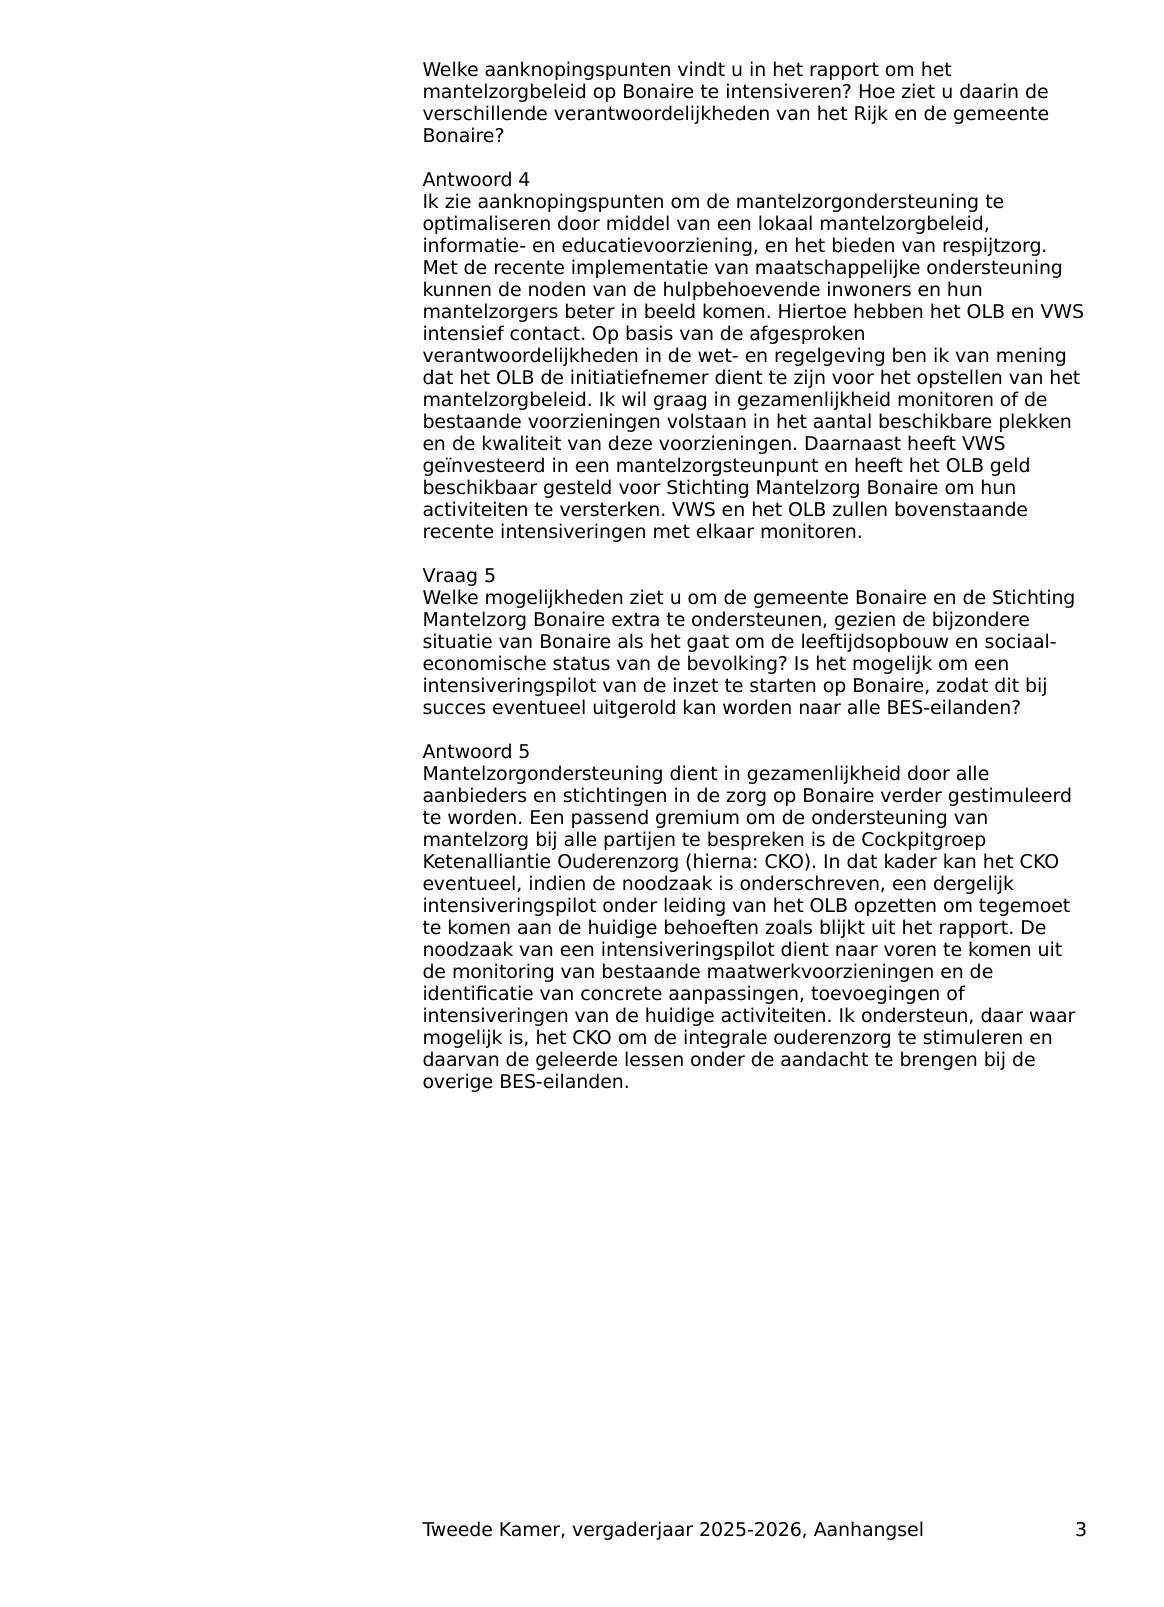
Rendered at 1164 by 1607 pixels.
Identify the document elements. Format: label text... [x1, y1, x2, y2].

text Vraag 5 [422, 565, 1087, 587]
text Welke aanknopingspunten vindt u in het rapport om het mantelzorgbeleid op Bonaire te intensiveren? Hoe ziet u daarin de verschillende verantwoordelijkheden van het Rijk en de gemeente Bonaire? [422, 59, 1087, 147]
text Mantelzorgondersteuning dient in gezamenlijkheid door alle aanbieders en stichtingen in de zorg op Bonaire verder gestimuleerd te worden. Een passend gremium om de ondersteuning van mantelzorg bij alle partijen te bespreken is de Cockpitgroep Ketenalliantie Ouderenzorg (hierna: CKO). In dat kader kan het CKO eventueel, indien de noodzaak is onderschreven, een dergelijk intensiveringspilot onder leiding van het OLB opzetten om tegemoet te komen aan de huidige behoeften zoals blijkt uit het rapport. De noodzaak van een intensiveringspilot dient naar voren te komen uit de monitoring van bestaande maatwerkvoorzieningen en de identificatie van concrete aanpassingen, toevoegingen of intensiveringen van de huidige activiteiten. Ik ondersteun, daar waar mogelijk is, het CKO om de integrale ouderenzorg te stimuleren en daarvan de geleerde lessen onder de aandacht te brengen bij de overige BES-eilanden. [422, 763, 1087, 1093]
text Antwoord 4 [422, 169, 1087, 191]
text Ik zie aanknopingspunten om de mantelzorgondersteuning te optimaliseren door middel van een lokaal mantelzorgbeleid, informatie- en educatievoorziening, en het bieden van respijtzorg. Met de recente implementatie van maatschappelijke ondersteuning kunnen de noden van de hulpbehoevende inwoners en hun mantelzorgers beter in beeld komen. Hiertoe hebben het OLB en VWS intensief contact. Op basis van de afgesproken verantwoordelijkheden in de wet- en regelgeving ben ik van mening dat het OLB de initiatiefnemer dient te zijn voor het opstellen van het mantelzorgbeleid. Ik wil graag in gezamenlijkheid monitoren of de bestaande voorzieningen volstaan in het aantal beschikbare plekken en de kwaliteit van deze voorzieningen. Daarnaast heeft VWS geïnvesteerd in een mantelzorgsteunpunt en heeft het OLB geld beschikbaar gesteld voor Stichting Mantelzorg Bonaire om hun activiteiten te versterken. VWS en het OLB zullen bovenstaande recente intensiveringen met elkaar monitoren. [422, 191, 1087, 543]
text Welke mogelijkheden ziet u om de gemeente Bonaire en de Stichting Mantelzorg Bonaire extra te ondersteunen, gezien de bijzondere situatie van Bonaire als het gaat om de leeftijdsopbouw en sociaal-economische status van de bevolking? Is het mogelijk om een intensiveringspilot van de inzet te starten op Bonaire, zodat dit bij succes eventueel uitgerold kan worden naar alle BES-eilanden? [422, 587, 1087, 719]
text Antwoord 5 [422, 741, 1087, 763]
